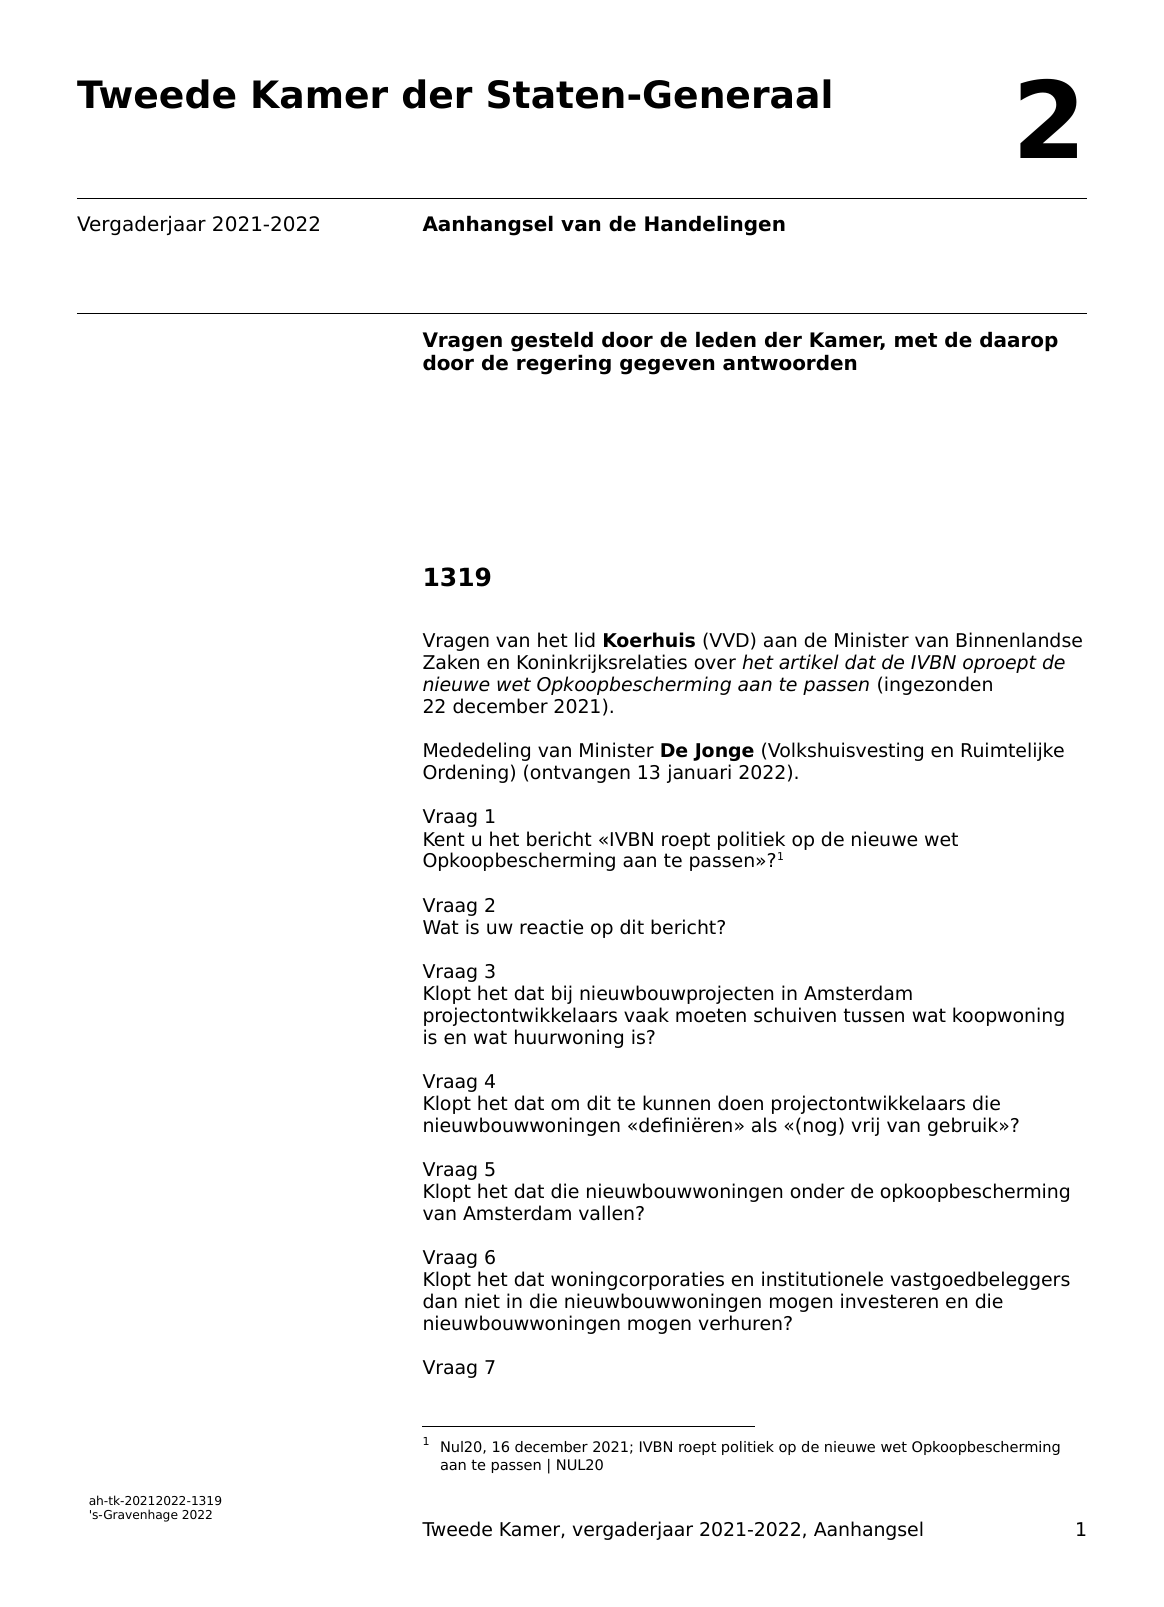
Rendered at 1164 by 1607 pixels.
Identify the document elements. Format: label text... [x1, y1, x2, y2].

text Vraag 4 [422, 1071, 1087, 1093]
text Klopt het dat die nieuwbouwwoningen onder de opkoopbescherming van Amsterdam vallen? [422, 1181, 1087, 1225]
text Klopt het dat woningcorporaties en institutionele vastgoedbeleggers dan niet in die nieuwbouwwoningen mogen investeren en die nieuwbouwwoningen mogen verhuren? [422, 1269, 1087, 1335]
text Vraag 7 [422, 1357, 1087, 1379]
text Vraag 6 [422, 1247, 1087, 1269]
table_cell Vergaderjaar 2021-2022 [77, 199, 422, 313]
text ah-tk-20212022-1319 [88, 1494, 323, 1508]
text Klopt het dat om dit te kunnen doen projectontwikkelaars die nieuwbouwwoningen «definiëren» als «(nog) vrij van gebruik»? [422, 1093, 1087, 1137]
text Vraag 5 [422, 1159, 1087, 1181]
text Vraag 3 [422, 961, 1087, 983]
text Vragen van het lid Koerhuis (VVD) aan de Minister van Binnenlandse Zaken en Koninkrijksrelaties over het artikel dat de IVBN oproept de nieuwe wet Opkoopbescherming aan te passen (ingezonden 22 december 2021). [422, 630, 1087, 718]
text Kent u het bericht «IVBN roept politiek op de nieuwe wet Opkoopbescherming aan te passen»? [422, 828, 1087, 872]
table_header 2 [886, 59, 1087, 198]
table_cell [77, 314, 422, 375]
text Mededeling van Minister De Jonge (Volkshuisvesting en Ruimtelijke Ordening) (ontvangen 13 januari 2022). [422, 740, 1087, 784]
text 's-Gravenhage 2022 [88, 1508, 323, 1522]
text 1319 [422, 563, 1087, 592]
table_cell Aanhangsel van de Handelingen [422, 199, 1087, 313]
text Wat is uw reactie op dit bericht? [422, 917, 1087, 938]
text Nul20, 16 december 2021; IVBN roept politiek op de nieuwe wet Opkoopbescherming aan te passen | NUL20 [422, 1435, 1087, 1474]
text Vraag 2 [422, 894, 1087, 917]
table_header Tweede Kamer der Staten-Generaal [77, 59, 886, 198]
table_cell Vragen gesteld door de leden der Kamer, met de daarop door de regering gegeven antwoorden [422, 314, 1087, 375]
text Vraag 1 [422, 806, 1087, 828]
text Klopt het dat bij nieuwbouwprojecten in Amsterdam projectontwikkelaars vaak moeten schuiven tussen wat koopwoning is en wat huurwoning is? [422, 983, 1087, 1049]
